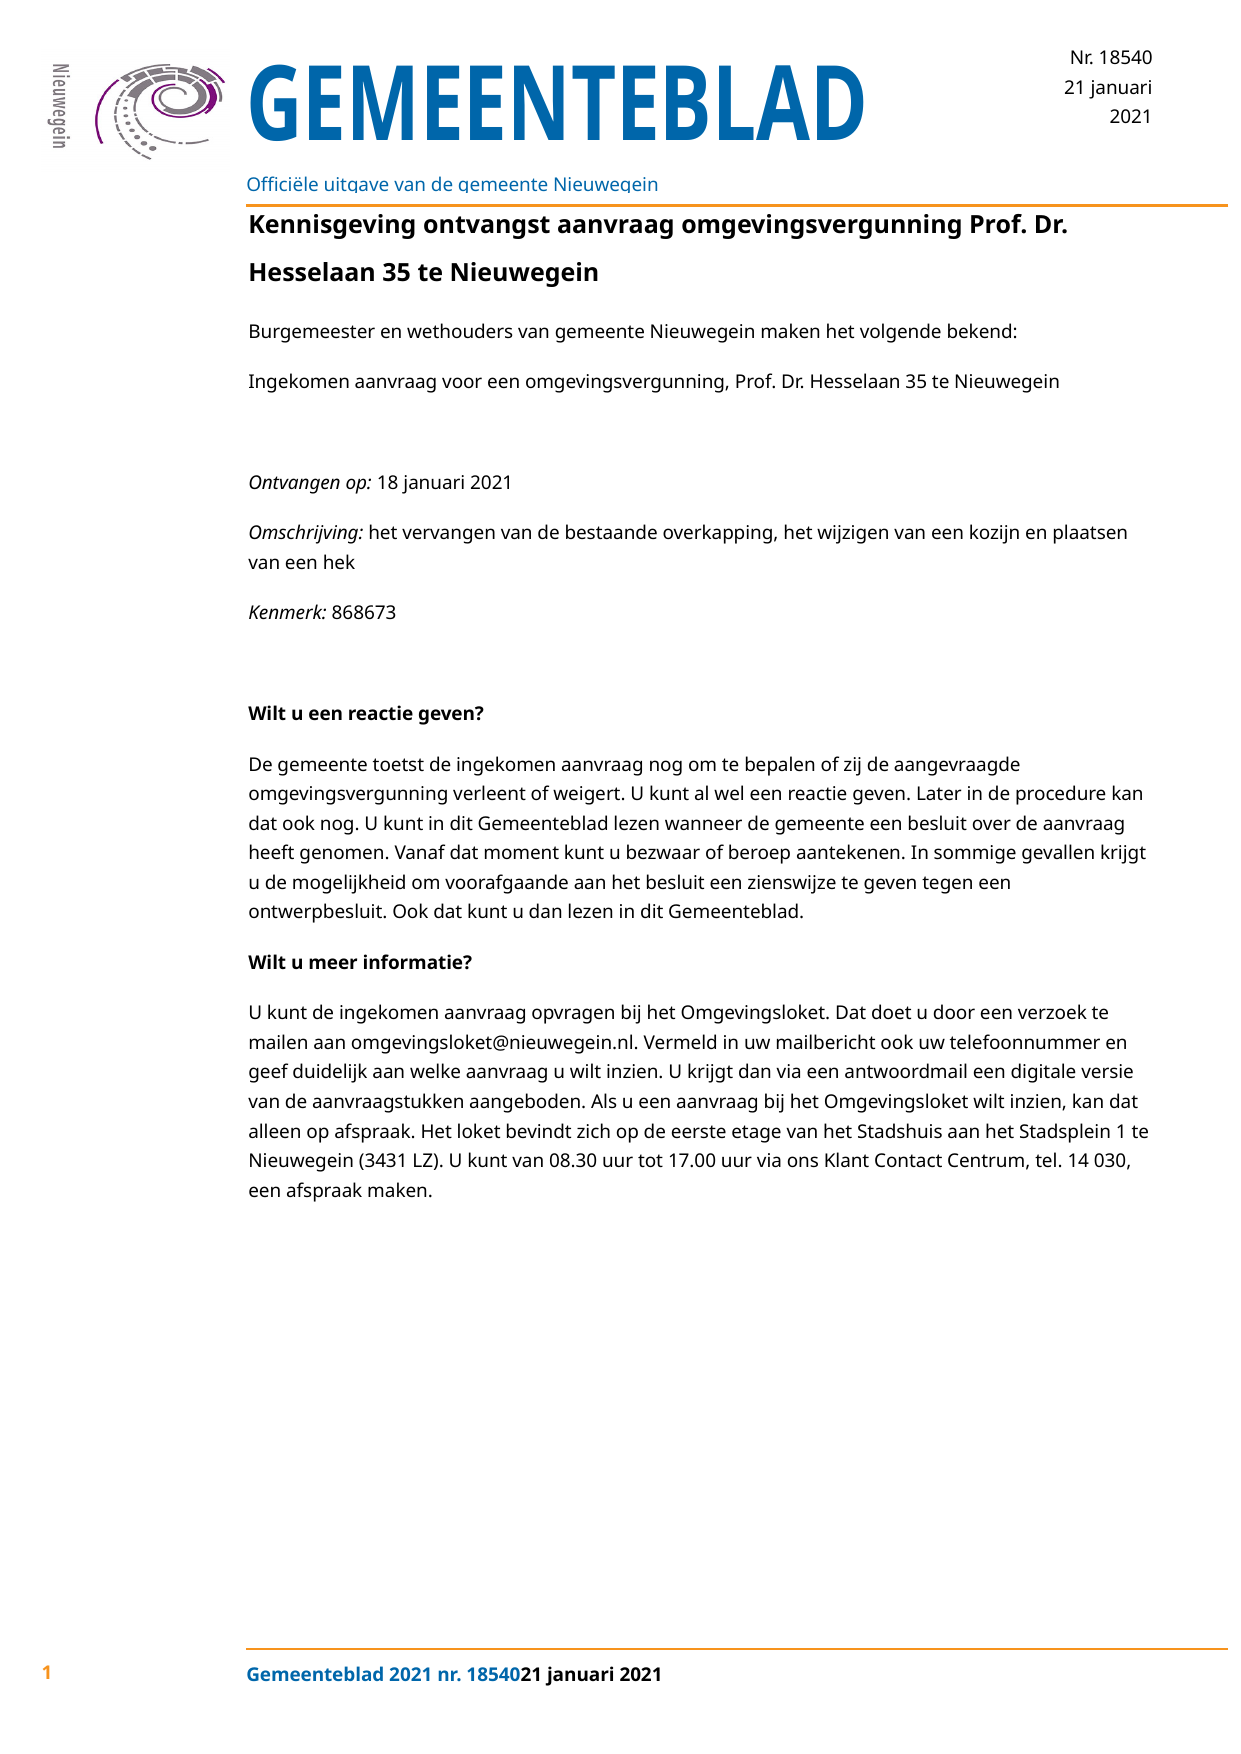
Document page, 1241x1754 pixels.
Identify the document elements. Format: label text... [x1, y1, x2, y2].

text Omschrijving: het vervangen van de bestaande overkapping, het wijzigen van een kozijn en plaatsen van een hek [248, 519, 1152, 575]
text De gemeente toetst de ingekomen aanvraag nog om te bepalen of zij de aangevraagde omgevingsvergunning verleent of weigert. U kunt al wel een reactie geven. Later in de procedure kan dat ook nog. U kunt in dit Gemeenteblad lezen wanneer de gemeente een besluit over de aanvraag heeft genomen. Vanaf dat moment kunt u bezwaar of beroep aantekenen. In sommige gevallen krijgt u de mogelijkheid om voorafgaande aan het besluit een zienswijze te geven tegen een ontwerpbesluit. Ook dat kunt u dan lezen in dit Gemeenteblad. [248, 751, 1152, 924]
text Burgemeester en wethouders van gemeente Nieuwegein maken het volgende bekend: [248, 318, 1152, 344]
text Wilt u meer informatie? [248, 949, 1152, 975]
text Kenmerk: 868673 [248, 599, 1152, 625]
text Ingekomen aanvraag voor een omgevingsvergunning, Prof. Dr. Hesselaan 35 te Nieuwegein [248, 368, 1152, 394]
picture [41, 47, 231, 172]
text Kennisgeving ontvangst aanvraag omgevingsvergunning Prof. Dr. Hesselaan 35 te Nieuwegein [248, 207, 1152, 288]
text U kunt de ingekomen aanvraag opvragen bij het Omgevingsloket. Dat doet u door een verzoek te mailen aan omgevingsloket@nieuwegein.nl. Vermeld in uw mailbericht ook uw telefoonnummer en geef duidelijk aan welke aanvraag u wilt inzien. U krijgt dan via een antwoordmail een digitale versie van de aanvraagstukken aangeboden. Als u een aanvraag bij het Omgevingsloket wilt inzien, kan dat alleen op afspraak. Het loket bevindt zich op de eerste etage van het Stadshuis aan het Stadsplein 1 te Nieuwegein (3431 LZ). U kunt van 08.30 uur tot 17.00 uur via ons Klant Contact Centrum, tel. 14 030, een afspraak maken. [248, 999, 1152, 1203]
text Wilt u een reactie geven? [248, 700, 1152, 726]
text Ontvangen op: 18 januari 2021 [248, 469, 1152, 495]
